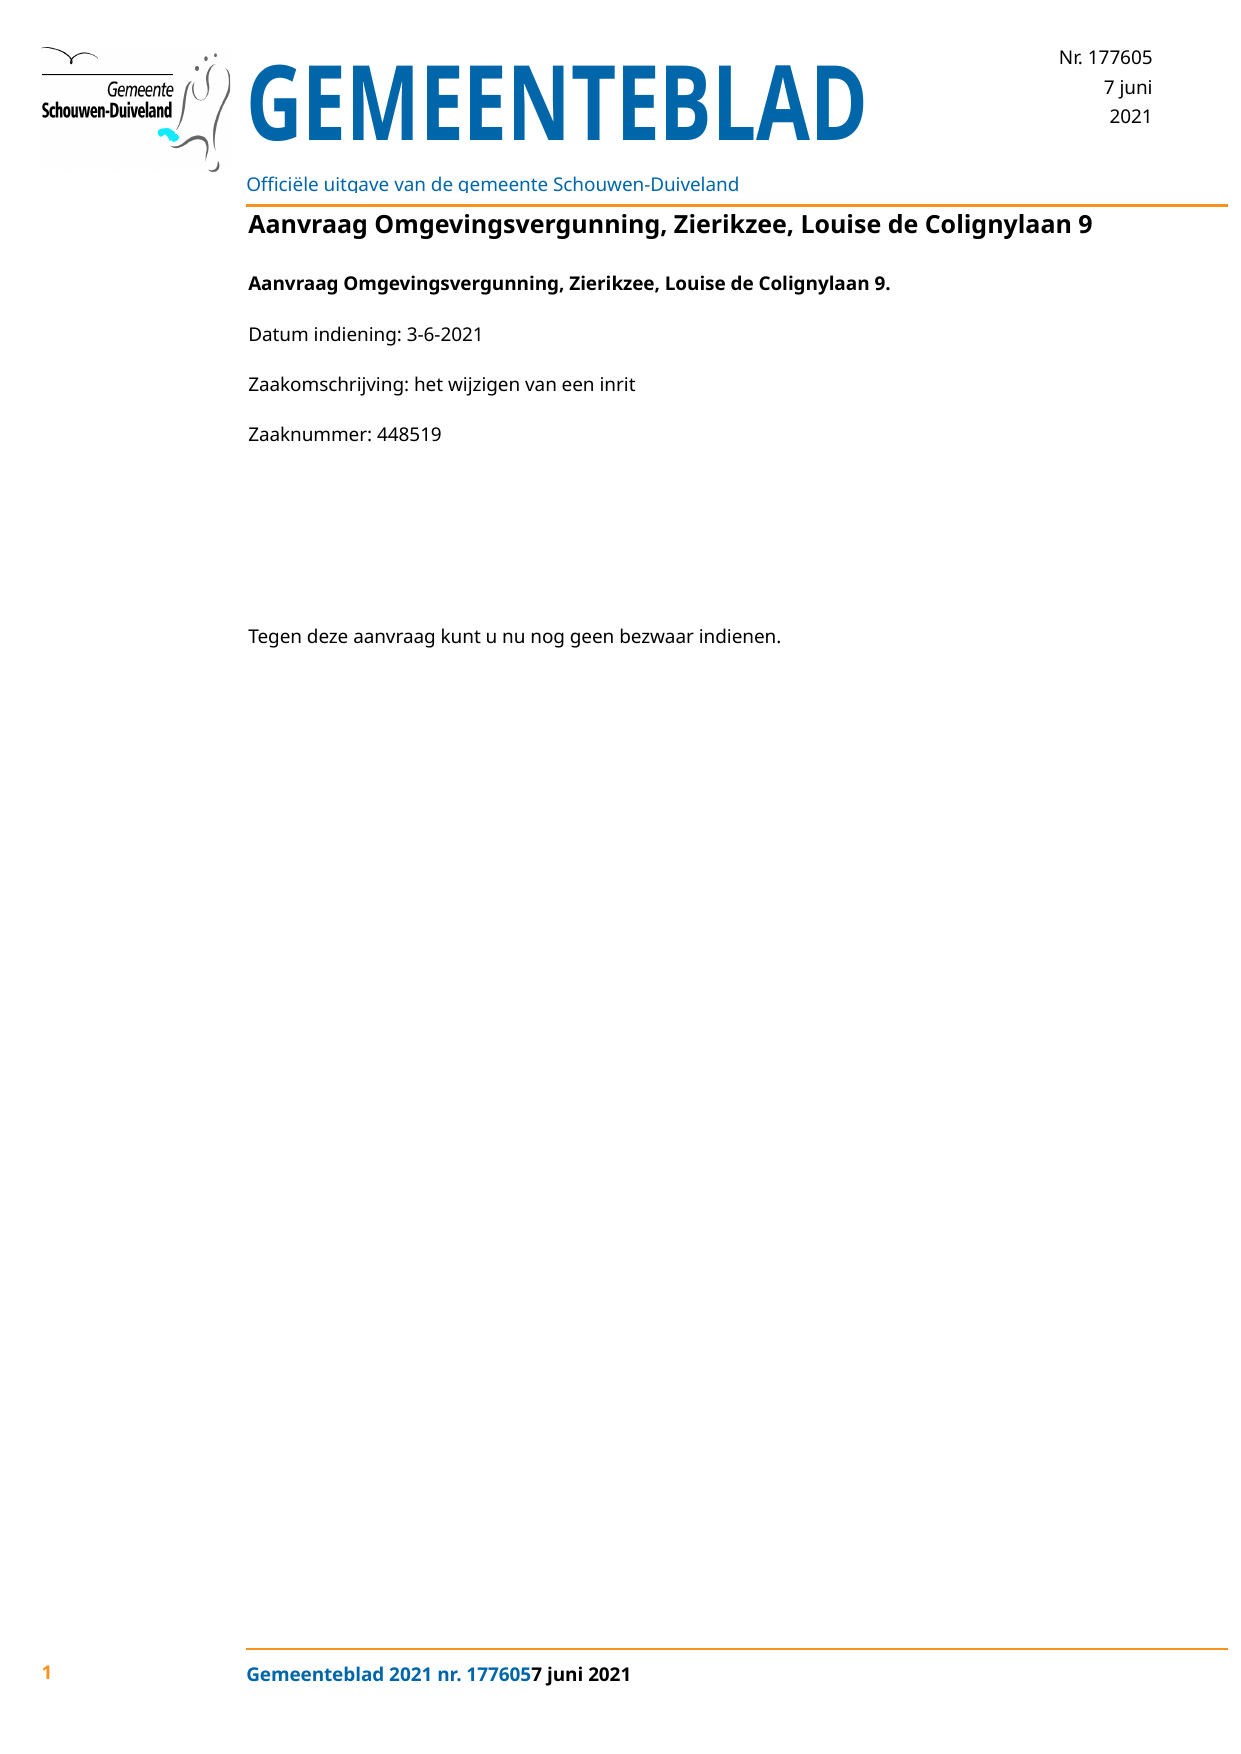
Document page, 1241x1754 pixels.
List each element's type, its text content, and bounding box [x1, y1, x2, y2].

text Aanvraag Omgevingsvergunning, Zierikzee, Louise de Colignylaan 9 [248, 207, 1152, 241]
text Zaakomschrijving: het wijzigen van een inrit [248, 371, 1152, 397]
text Aanvraag Omgevingsvergunning, Zierikzee, Louise de Colignylaan 9. [248, 270, 1152, 296]
text Zaaknummer: 448519 [248, 422, 1152, 447]
text Tegen deze aanvraag kunt u nu nog geen bezwaar indienen. [248, 623, 1152, 649]
text Datum indiening: 3-6-2021 [248, 321, 1152, 346]
picture [41, 47, 231, 172]
